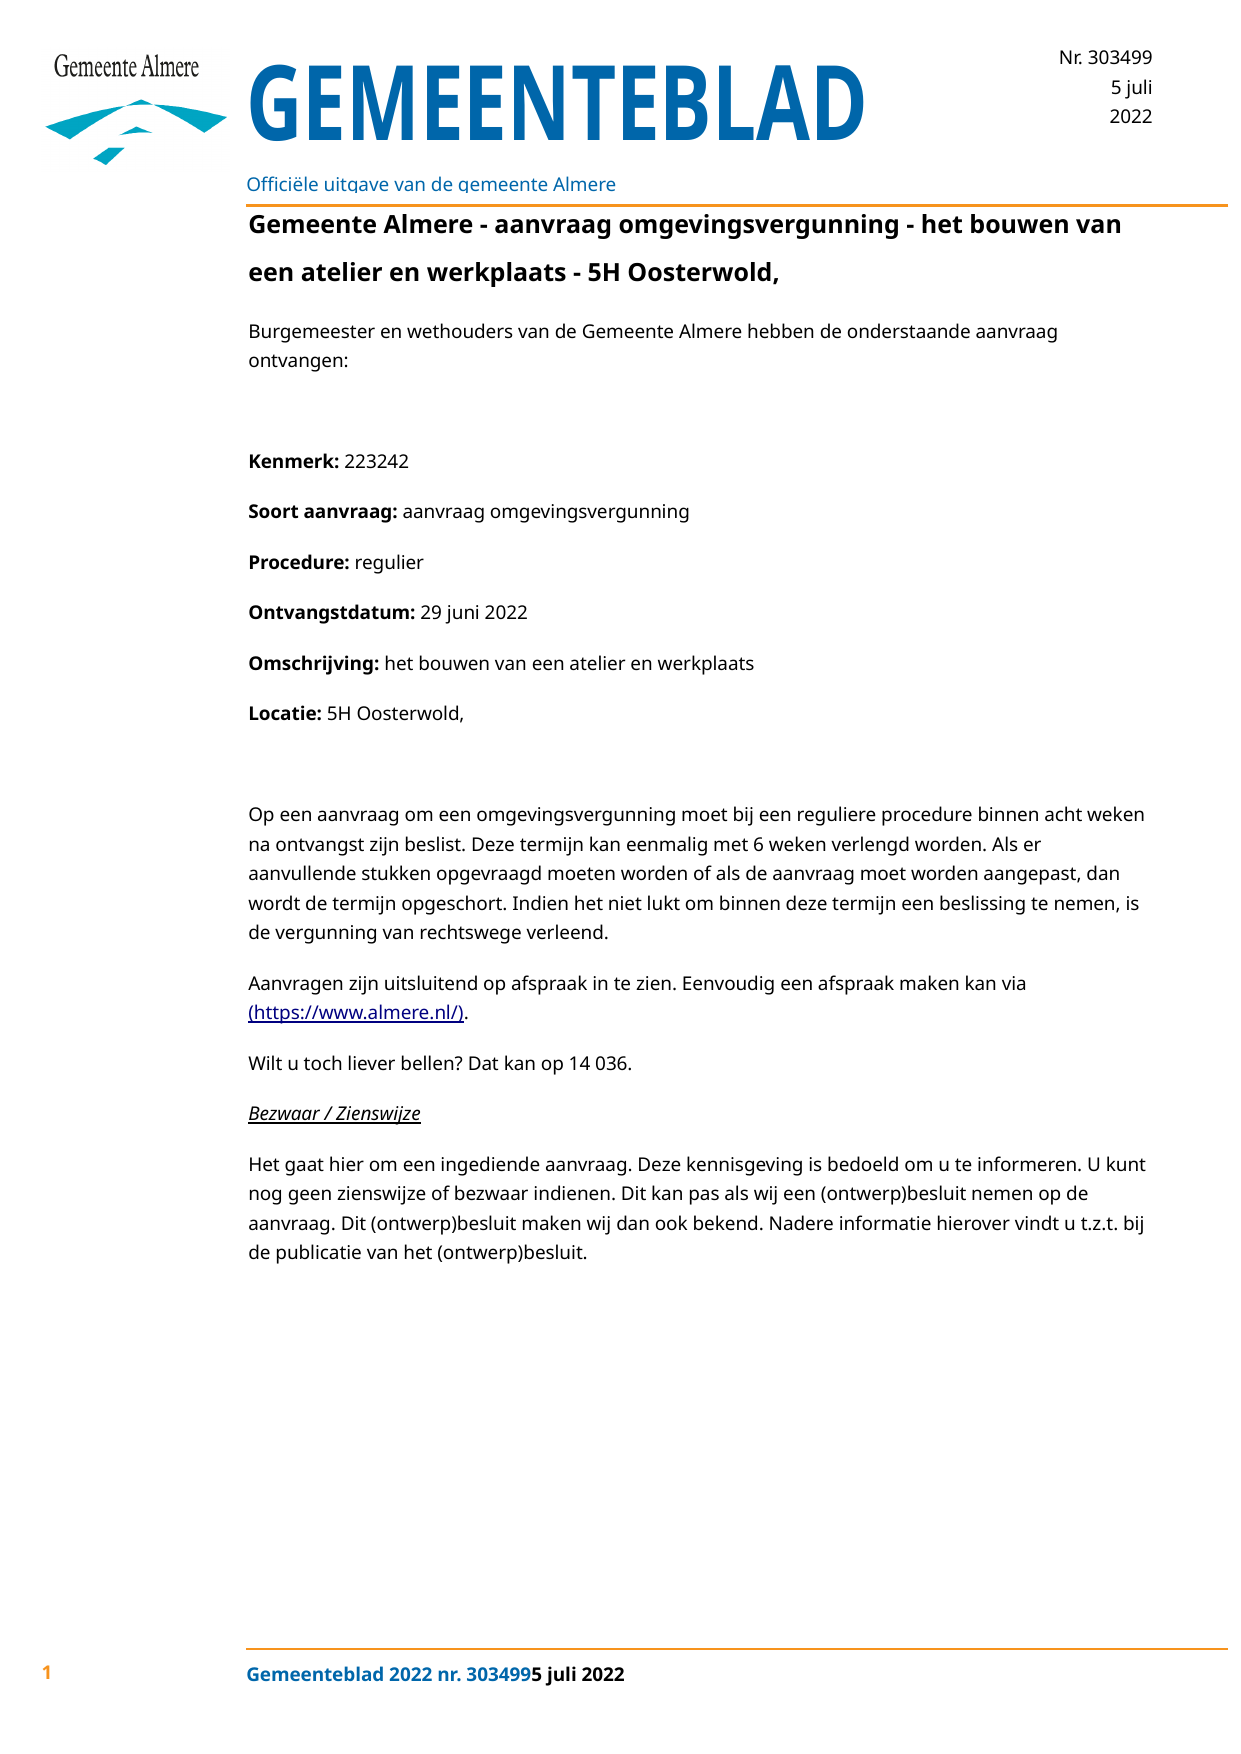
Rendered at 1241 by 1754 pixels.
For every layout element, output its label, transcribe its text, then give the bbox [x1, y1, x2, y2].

text Aanvragen zijn uitsluitend op afspraak in te zien. Eenvoudig een afspraak maken kan via (https://www.almere.nl/). [248, 970, 1152, 1025]
text Procedure: regulier [248, 549, 1152, 575]
text Wilt u toch liever bellen? Dat kan op 14 036. [248, 1050, 1152, 1076]
text Locatie: 5H Oosterwold, [248, 700, 1152, 726]
text Kenmerk: 223242 [248, 448, 1152, 474]
picture [41, 47, 231, 172]
text Bezwaar / Zienswijze [248, 1100, 1152, 1126]
text Op een aanvraag om een omgevingsvergunning moet bij een reguliere procedure binnen acht weken na ontvangst zijn beslist. Deze termijn kan eenmalig met 6 weken verlengd worden. Als er aanvullende stukken opgevraagd moeten worden of als de aanvraag moet worden aangepast, dan wordt de termijn opgeschort. Indien het niet lukt om binnen deze termijn een beslissing te nemen, is de vergunning van rechtswege verleend. [248, 801, 1152, 945]
text Het gaat hier om een ingediende aanvraag. Deze kennisgeving is bedoeld om u te informeren. U kunt nog geen zienswijze of bezwaar indienen. Dit kan pas als wij een (ontwerp)besluit nemen op de aanvraag. Dit (ontwerp)besluit maken wij dan ook bekend. Nadere informatie hierover vindt u t.z.t. bij de publicatie van het (ontwerp)besluit. [248, 1151, 1152, 1265]
text Gemeente Almere - aanvraag omgevingsvergunning - het bouwen van een atelier en werkplaats - 5H Oosterwold, [248, 207, 1152, 288]
text Ontvangstdatum: 29 juni 2022 [248, 599, 1152, 625]
text Omschrijving: het bouwen van een atelier en werkplaats [248, 650, 1152, 676]
text Burgemeester en wethouders van de Gemeente Almere hebben de onderstaande aanvraag ontvangen: [248, 318, 1152, 373]
text Soort aanvraag: aanvraag omgevingsvergunning [248, 499, 1152, 524]
